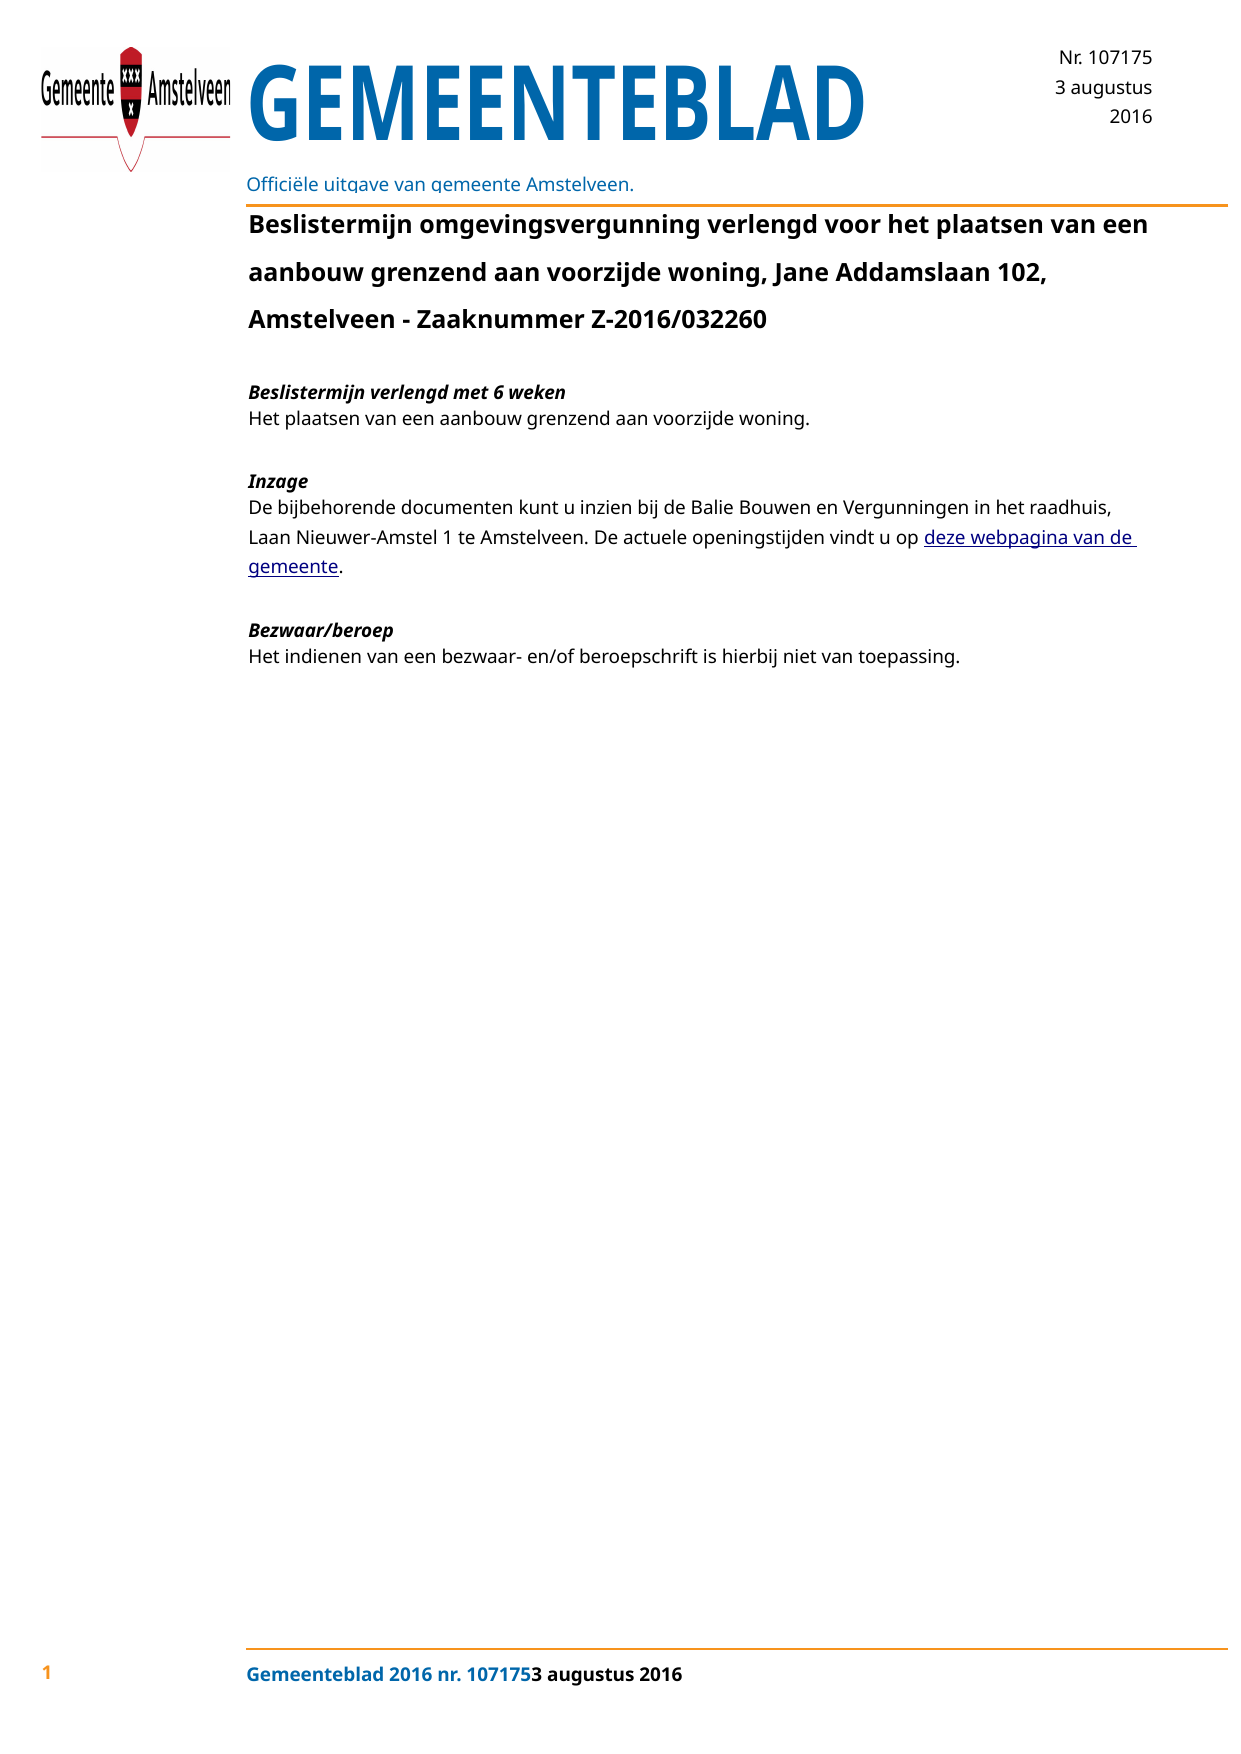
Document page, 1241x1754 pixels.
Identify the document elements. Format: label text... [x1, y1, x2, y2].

text Het plaatsen van een aanbouw grenzend aan voorzijde woning. [248, 405, 1152, 431]
text Het indienen van een bezwaar- en/of beroepschrift is hierbij niet van toepassing. [248, 643, 1152, 669]
text De bijbehorende documenten kunt u inzien bij de Balie Bouwen en Vergunningen in het raadhuis, Laan Nieuwer-Amstel 1 te Amstelveen. De actuele openingstijden vindt u op deze webpagina van de gemeente. [248, 494, 1152, 579]
text Bezwaar/beroep [248, 618, 1152, 643]
picture [41, 47, 231, 172]
text Inzage [248, 469, 1152, 494]
text Beslistermijn verlengd met 6 weken [248, 379, 1152, 405]
text Beslistermijn omgevingsvergunning verlengd voor het plaatsen van een aanbouw grenzend aan voorzijde woning, Jane Addamslaan 102, Amstelveen - Zaaknummer Z-2016/032260 [248, 207, 1152, 336]
